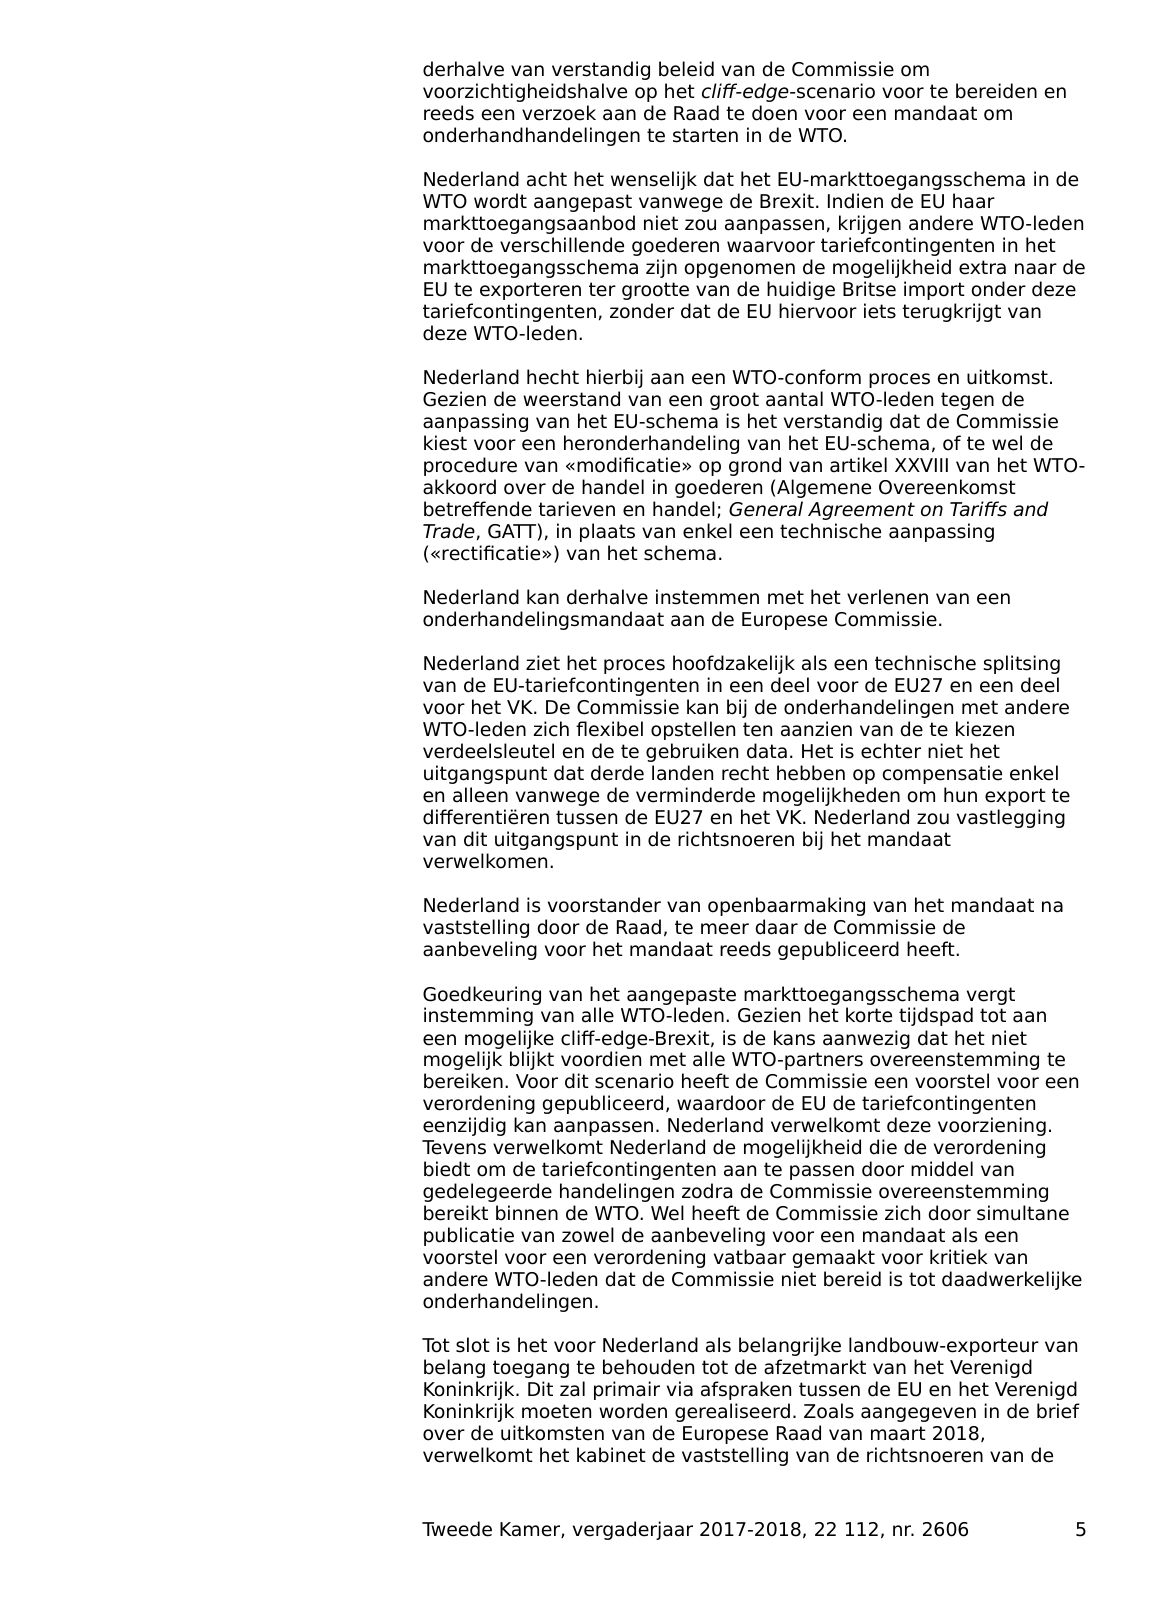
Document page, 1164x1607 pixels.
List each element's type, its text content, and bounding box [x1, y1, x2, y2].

text Tot slot is het voor Nederland als belangrijke landbouw-exporteur van belang toegang te behouden tot de afzetmarkt van het Verenigd Koninkrijk. Dit zal primair via afspraken tussen de EU en het Verenigd Koninkrijk moeten worden gerealiseerd. Zoals aangegeven in de brief over de uitkomsten van de Europese Raad van maart 2018, verwelkomt het kabinet de vaststelling van de richtsnoeren van de [422, 1335, 1087, 1467]
text Nederland is voorstander van openbaarmaking van het mandaat na vaststelling door de Raad, te meer daar de Commissie de aanbeveling voor het mandaat reeds gepubliceerd heeft. [422, 895, 1087, 961]
text Nederland ziet het proces hoofdzakelijk als een technische splitsing van de EU-tariefcontingenten in een deel voor de EU27 en een deel voor het VK. De Commissie kan bij de onderhandelingen met andere WTO-leden zich flexibel opstellen ten aanzien van de te kiezen verdeelsleutel en de te gebruiken data. Het is echter niet het uitgangspunt dat derde landen recht hebben op compensatie enkel en alleen vanwege de verminderde mogelijkheden om hun export te differentiëren tussen de EU27 en het VK. Nederland zou vastlegging van dit uitgangspunt in de richtsnoeren bij het mandaat verwelkomen. [422, 653, 1087, 873]
text Nederland kan derhalve instemmen met het verlenen van een onderhandelingsmandaat aan de Europese Commissie. [422, 587, 1087, 631]
text Nederland hecht hierbij aan een WTO-conform proces en uitkomst. Gezien de weerstand van een groot aantal WTO-leden tegen de aanpassing van het EU-schema is het verstandig dat de Commissie kiest voor een heronderhandeling van het EU-schema, of te wel de procedure van «modificatie» op grond van artikel XXVIII van het WTO-akkoord over de handel in goederen (Algemene Overeenkomst betreffende tarieven en handel; General Agreement on Tariffs and Trade, GATT), in plaats van enkel een technische aanpassing («rectificatie») van het schema. [422, 367, 1087, 565]
text derhalve van verstandig beleid van de Commissie om voorzichtigheidshalve op het cliff-edge-scenario voor te bereiden en reeds een verzoek aan de Raad te doen voor een mandaat om onderhandhandelingen te starten in de WTO. [422, 59, 1087, 147]
text Nederland acht het wenselijk dat het EU-markttoegangsschema in de WTO wordt aangepast vanwege de Brexit. Indien de EU haar markttoegangsaanbod niet zou aanpassen, krijgen andere WTO-leden voor de verschillende goederen waarvoor tariefcontingenten in het markttoegangsschema zijn opgenomen de mogelijkheid extra naar de EU te exporteren ter grootte van de huidige Britse import onder deze tariefcontingenten, zonder dat de EU hiervoor iets terugkrijgt van deze WTO-leden. [422, 169, 1087, 345]
text Goedkeuring van het aangepaste markttoegangsschema vergt instemming van alle WTO-leden. Gezien het korte tijdspad tot aan een mogelijke cliff-edge-Brexit, is de kans aanwezig dat het niet mogelijk blijkt voordien met alle WTO-partners overeenstemming te bereiken. Voor dit scenario heeft de Commissie een voorstel voor een verordening gepubliceerd, waardoor de EU de tariefcontingenten eenzijdig kan aanpassen. Nederland verwelkomt deze voorziening. Tevens verwelkomt Nederland de mogelijkheid die de verordening biedt om de tariefcontingenten aan te passen door middel van gedelegeerde handelingen zodra de Commissie overeenstemming bereikt binnen de WTO. Wel heeft de Commissie zich door simultane publicatie van zowel de aanbeveling voor een mandaat als een voorstel voor een verordening vatbaar gemaakt voor kritiek van andere WTO-leden dat de Commissie niet bereid is tot daadwerkelijke onderhandelingen. [422, 983, 1087, 1313]
